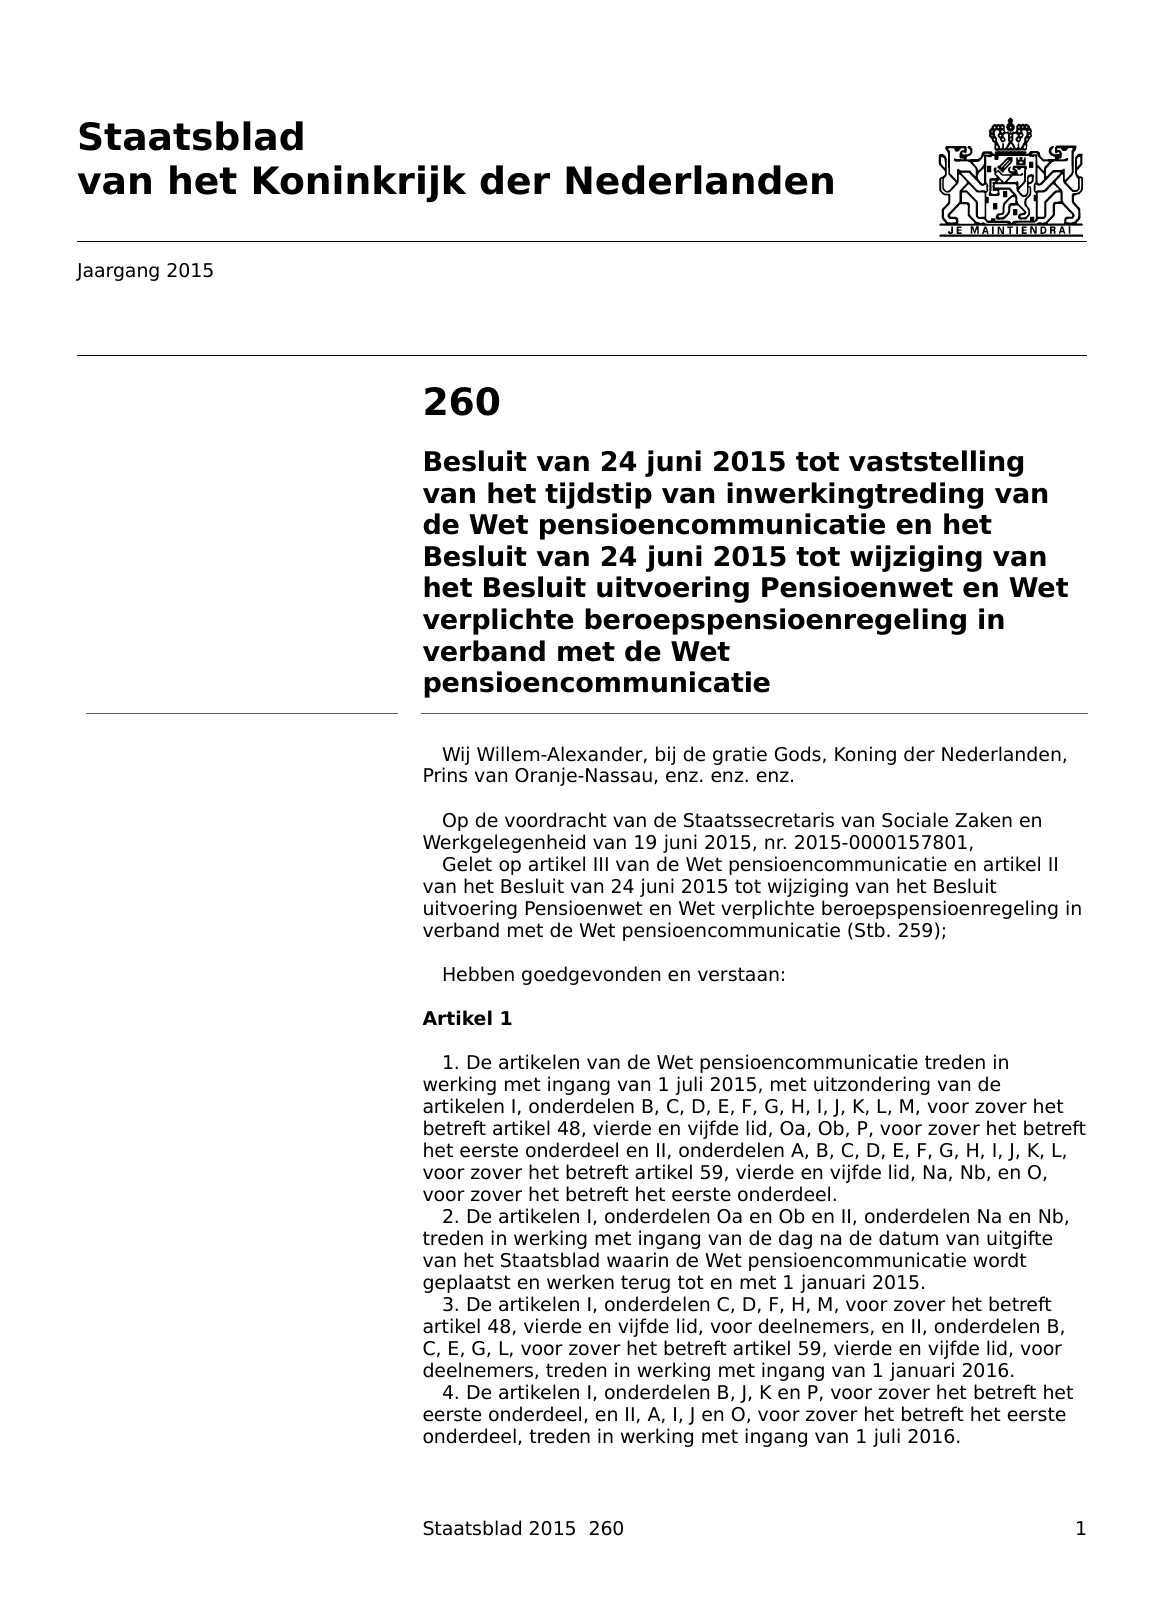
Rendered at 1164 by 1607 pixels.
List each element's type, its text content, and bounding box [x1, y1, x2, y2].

table_header Staatsblad van het Koninkrijk der Nederlanden [77, 100, 886, 241]
table_header [886, 100, 1087, 241]
text 4. De artikelen I, onderdelen B, J, K en P, voor zover het betreft het eerste onderdeel, en II, A, I, J en O, voor zover het betreft het eerste onderdeel, treden in werking met ingang van 1 juli 2016. [422, 1382, 1087, 1448]
text Hebben goedgevonden en verstaan: [422, 964, 1087, 986]
text 2. De artikelen I, onderdelen Oa en Ob en II, onderdelen Na en Nb, treden in werking met ingang van de dag na de datum van uitgifte van het Staatsblad waarin de Wet pensioencommunicatie wordt geplaatst en werken terug tot en met 1 januari 2015. [422, 1206, 1087, 1294]
picture [936, 115, 1087, 240]
subtitle 260 [422, 381, 1087, 424]
text Wij Willem-Alexander, bij de gratie Gods, Koning der Nederlanden, Prins van Oranje-Nassau, enz. enz. enz. [422, 743, 1087, 787]
text Gelet op artikel III van de Wet pensioencommunicatie en artikel II van het Besluit van 24 juni 2015 tot wijziging van het Besluit uitvoering Pensioenwet en Wet verplichte beroepspensioenregeling in verband met de Wet pensioencommunicatie (Stb. 259); [422, 853, 1087, 941]
text 1. De artikelen van de Wet pensioencommunicatie treden in werking met ingang van 1 juli 2015, met uitzondering van de artikelen I, onderdelen B, C, D, E, F, G, H, I, J, K, L, M, voor zover het betreft artikel 48, vierde en vijfde lid, Oa, Ob, P, voor zover het betreft het eerste onderdeel en II, onderdelen A, B, C, D, E, F, G, H, I, J, K, L, voor zover het betreft artikel 59, vierde en vijfde lid, Na, Nb, en O, voor zover het betreft het eerste onderdeel. [422, 1052, 1087, 1206]
table_cell Jaargang 2015 [77, 242, 1087, 355]
text 3. De artikelen I, onderdelen C, D, F, H, M, voor zover het betreft artikel 48, vierde en vijfde lid, voor deelnemers, en II, onderdelen B, C, E, G, L, voor zover het betreft artikel 59, vierde en vijfde lid, voor deelnemers, treden in werking met ingang van 1 januari 2016. [422, 1294, 1087, 1382]
text Op de voordracht van de Staatssecretaris van Sociale Zaken en Werkgelegenheid van 19 juni 2015, nr. 2015-0000157801, [422, 809, 1087, 853]
text Besluit van 24 juni 2015 tot vaststelling van het tijdstip van inwerkingtreding van de Wet pensioencommunicatie en het Besluit van 24 juni 2015 tot wijziging van het Besluit uitvoering Pensioenwet en Wet verplichte beroepspensioenregeling in verband met de Wet pensioencommunicatie [422, 447, 1087, 699]
subtitle Artikel 1 [422, 1008, 1087, 1030]
